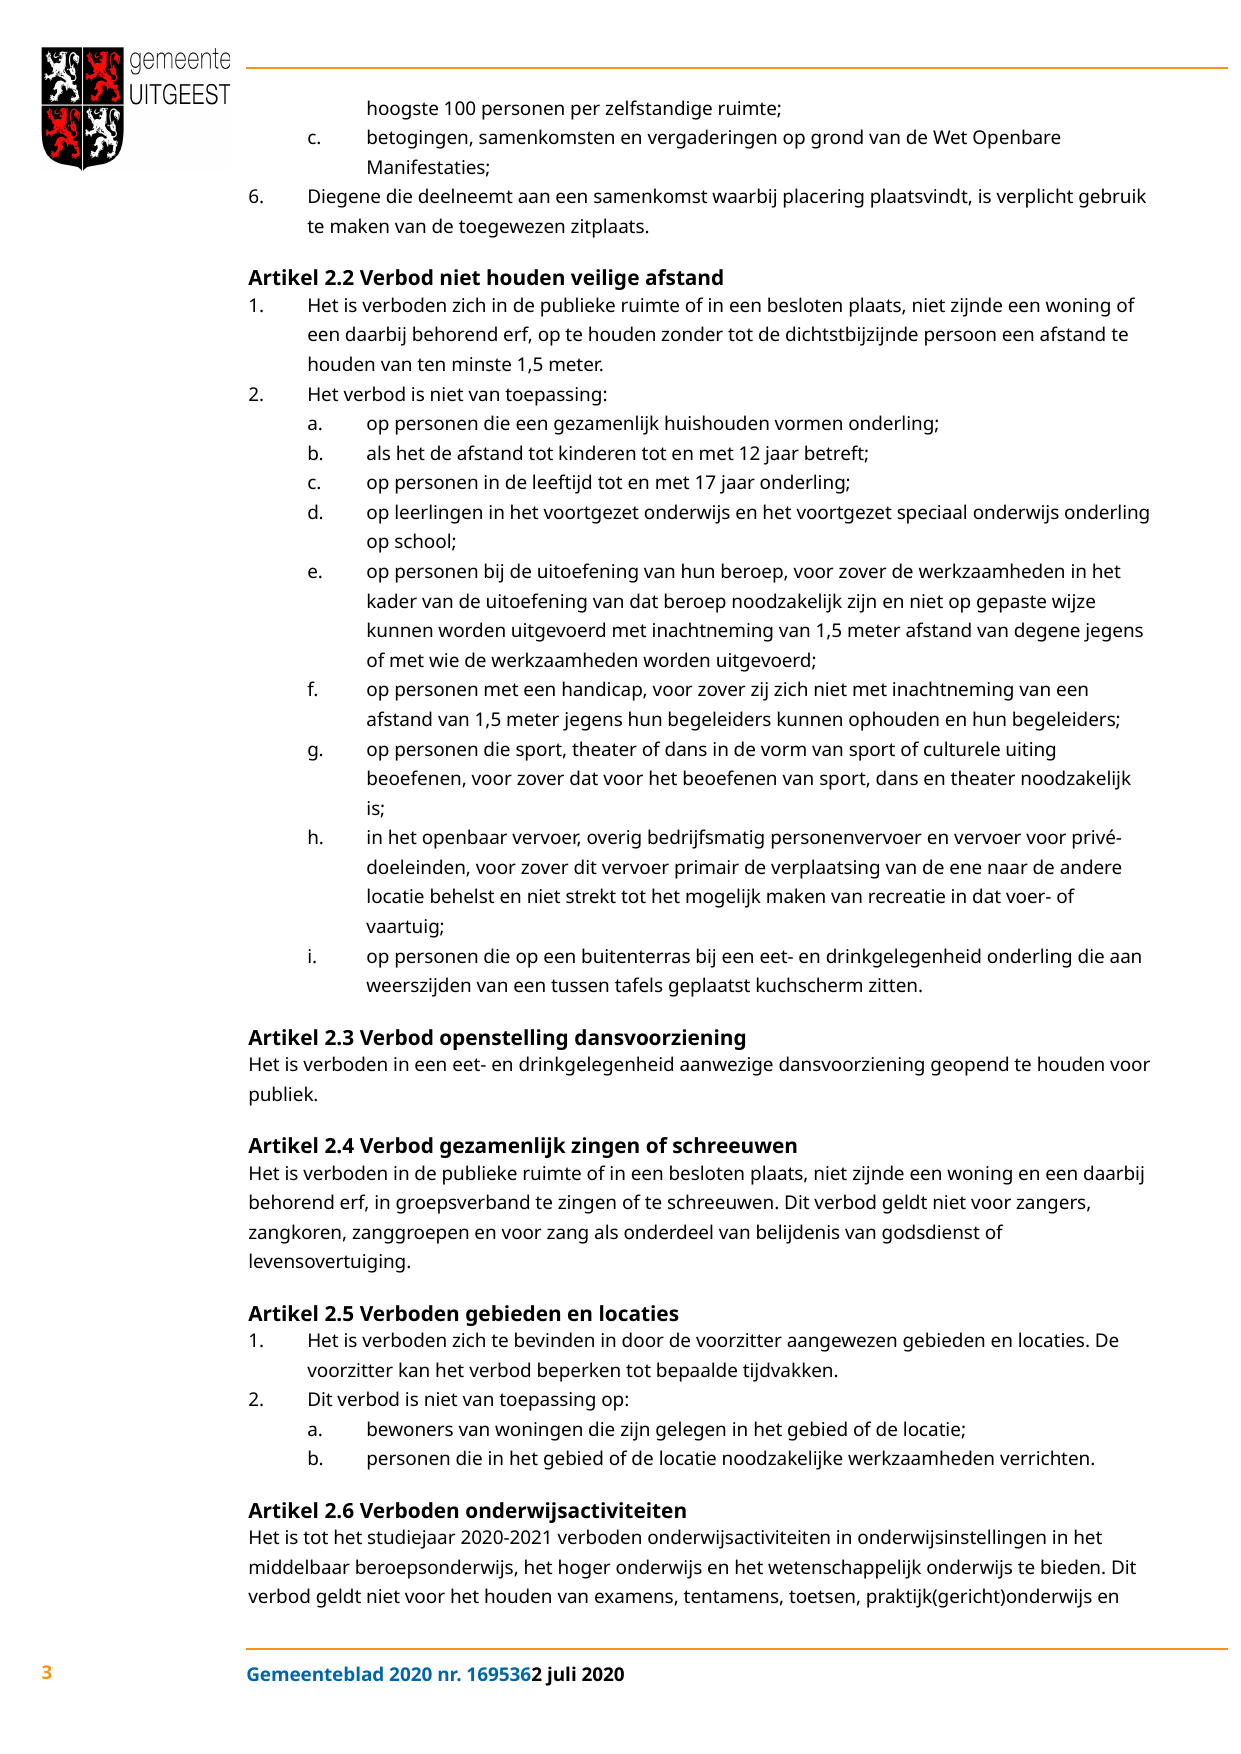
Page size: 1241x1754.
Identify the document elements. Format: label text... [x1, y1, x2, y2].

list op personen die op een buitenterras bij een eet- en drinkgelegenheid onderling die aan weerszijden van een tussen tafels geplaatst kuchscherm zitten. [307, 943, 1152, 998]
list op personen die een gezamenlijk huishouden vormen onderling; [307, 410, 1152, 436]
text Artikel 2.5 Verboden gebieden en locaties [248, 1299, 1152, 1327]
list op personen bij de uitoefening van hun beroep, voor zover de werkzaamheden in het kader van de uitoefening van dat beroep noodzakelijk zijn en niet op gepaste wijze kunnen worden uitgevoerd met inachtneming van 1,5 meter afstand van degene jegens of met wie de werkzaamheden worden uitgevoerd; [307, 558, 1152, 673]
list in het openbaar vervoer, overig bedrijfsmatig personenvervoer en vervoer voor privé-doeleinden, voor zover dit vervoer primair de verplaatsing van de ene naar de andere locatie behelst en niet strekt tot het mogelijk maken van recreatie in dat voer- of vaartuig; [307, 824, 1152, 939]
text Artikel 2.2 Verbod niet houden veilige afstand [248, 263, 1152, 292]
list op personen met een handicap, voor zover zij zich niet met inachtneming van een afstand van 1,5 meter jegens hun begeleiders kunnen ophouden en hun begeleiders; [307, 677, 1152, 732]
list hoogste 100 personen per zelfstandige ruimte; [307, 95, 1152, 121]
list als het de afstand tot kinderen tot en met 12 jaar betreft; [307, 440, 1152, 466]
list Dit verbod is niet van toepassing op: [248, 1386, 1152, 1412]
list bewoners van woningen die zijn gelegen in het gebied of de locatie; [307, 1416, 1152, 1442]
list Diegene die deelneemt aan een samenkomst waarbij placering plaatsvindt, is verplicht gebruik te maken van de toegewezen zitplaats. [248, 183, 1152, 239]
text Artikel 2.4 Verbod gezamenlijk zingen of schreeuwen [248, 1131, 1152, 1160]
text Het is verboden in de publieke ruimte of in een besloten plaats, niet zijnde een woning en een daarbij behorend erf, in groepsverband te zingen of te schreeuwen. Dit verbod geldt niet voor zangers, zangkoren, zanggroepen en voor zang als onderdeel van belijdenis van godsdienst of levensovertuiging. [248, 1160, 1152, 1274]
list Het is verboden zich in de publieke ruimte of in een besloten plaats, niet zijnde een woning of een daarbij behorend erf, op te houden zonder tot de dichtstbijzijnde persoon een afstand te houden van ten minste 1,5 meter. [248, 292, 1152, 377]
list Het verbod is niet van toepassing: [248, 381, 1152, 406]
list betogingen, samenkomsten en vergaderingen op grond van de Wet Openbare Manifestaties; [307, 124, 1152, 180]
list op personen in de leeftijd tot en met 17 jaar onderling; [307, 469, 1152, 495]
list Het is verboden zich te bevinden in door de voorzitter aangewezen gebieden en locaties. De voorzitter kan het verbod beperken tot bepaalde tijdvakken. [248, 1327, 1152, 1383]
text Artikel 2.3 Verbod openstelling dansvoorziening [248, 1023, 1152, 1051]
list op personen die sport, theater of dans in de vorm van sport of culturele uiting beoefenen, voor zover dat voor het beoefenen van sport, dans en theater noodzakelijk is; [307, 736, 1152, 821]
text Het is verboden in een eet- en drinkgelegenheid aanwezige dansvoorziening geopend te houden voor publiek. [248, 1051, 1152, 1107]
picture [41, 47, 231, 172]
text Het is tot het studiejaar 2020-2021 verboden onderwijsactiviteiten in onderwijsinstellingen in het middelbaar beroepsonderwijs, het hoger onderwijs en het wetenschappelijk onderwijs te bieden. Dit verbod geldt niet voor het houden van examens, tentamens, toetsen, praktijk(gericht)onderwijs en [248, 1524, 1152, 1609]
list personen die in het gebied of de locatie noodzakelijke werkzaamheden verrichten. [307, 1446, 1152, 1471]
text Artikel 2.6 Verboden onderwijsactiviteiten [248, 1496, 1152, 1524]
list op leerlingen in het voortgezet onderwijs en het voortgezet speciaal onderwijs onderling op school; [307, 499, 1152, 554]
